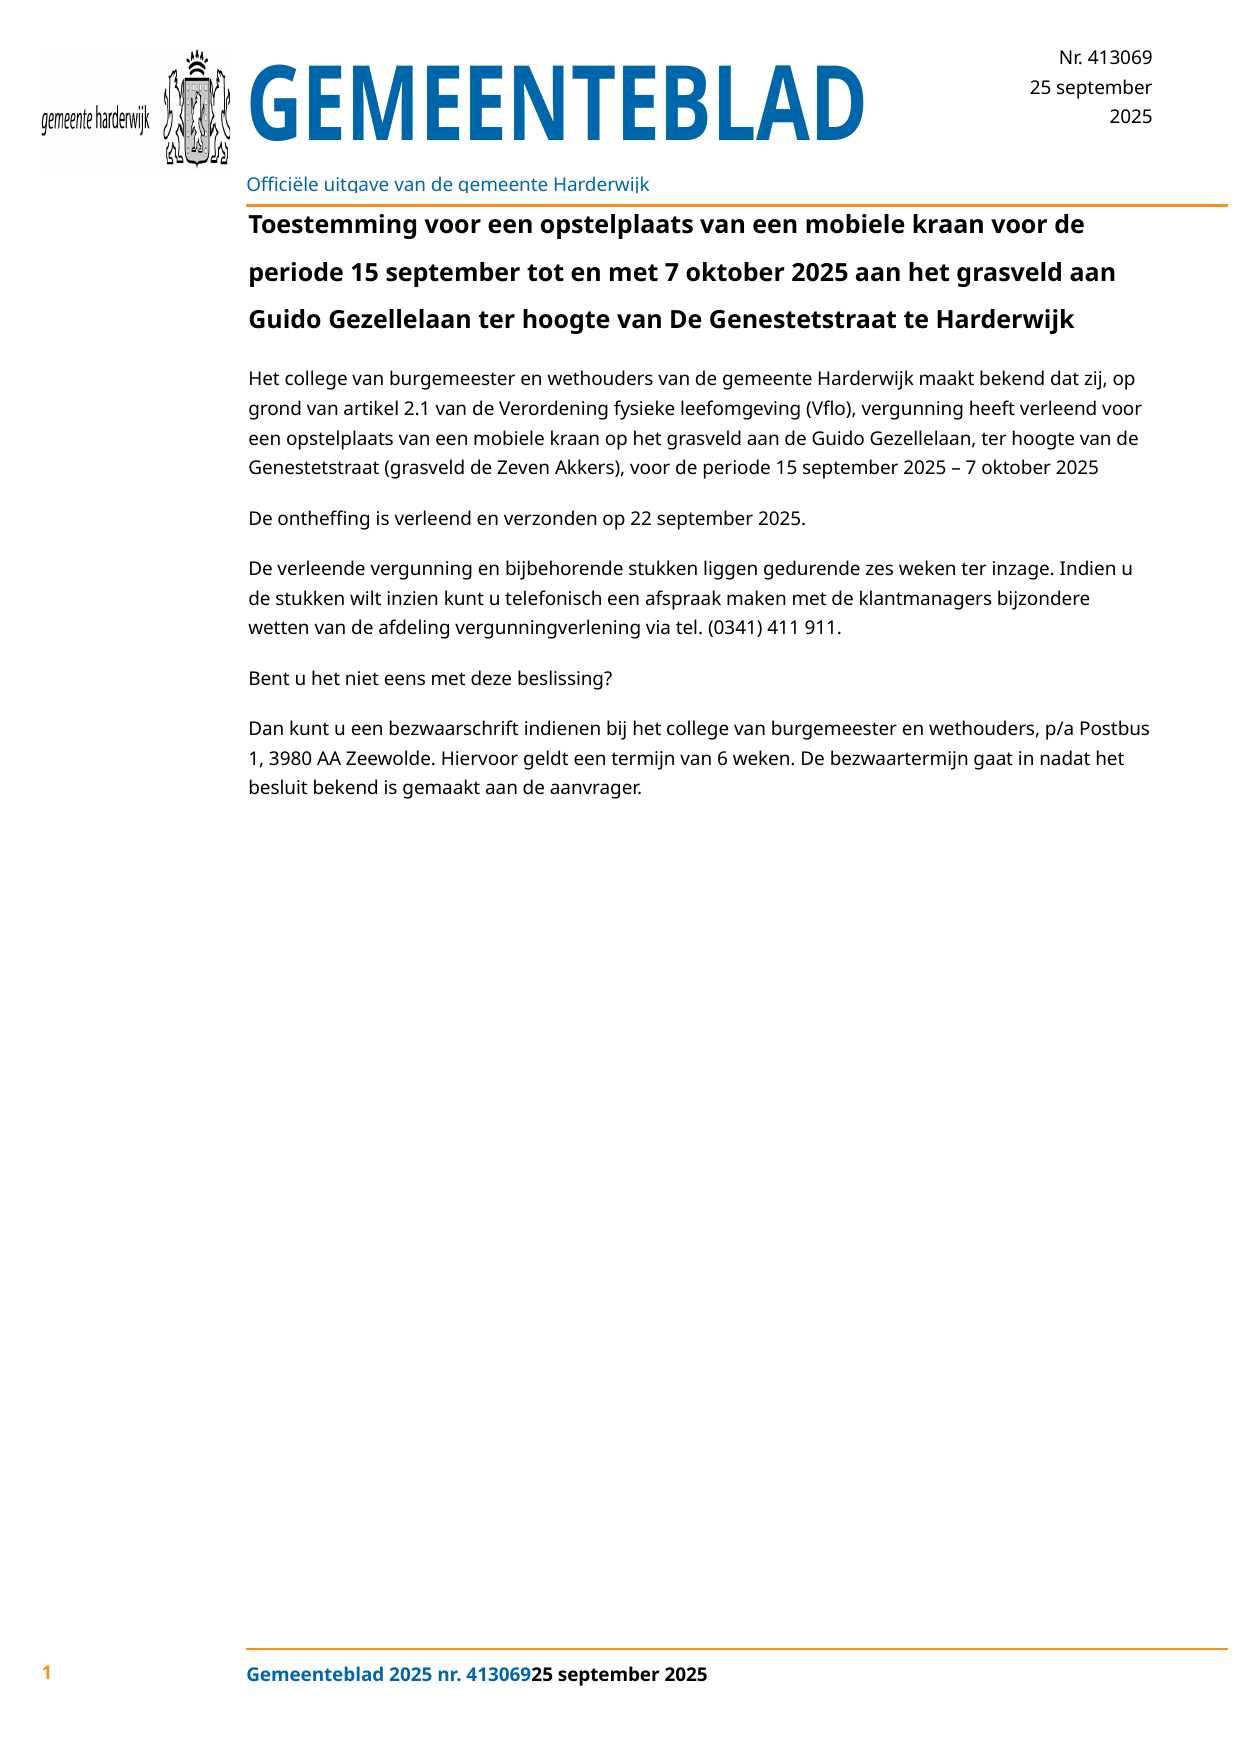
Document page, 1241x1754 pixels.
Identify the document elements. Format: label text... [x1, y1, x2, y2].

text De verleende vergunning en bijbehorende stukken liggen gedurende zes weken ter inzage. Indien u de stukken wilt inzien kunt u telefonisch een afspraak maken met de klantmanagers bijzondere wetten van de afdeling vergunningverlening via tel. (0341) 411 911. [248, 555, 1152, 640]
text Bent u het niet eens met deze beslissing? [248, 665, 1152, 690]
picture [41, 47, 231, 172]
text De ontheffing is verleend en verzonden op 22 september 2025. [248, 505, 1152, 530]
text Dan kunt u een bezwaarschrift indienen bij het college van burgemeester en wethouders, p/a Postbus 1, 3980 AA Zeewolde. Hiervoor geldt een termijn van 6 weken. De bezwaartermijn gaat in nadat het besluit bekend is gemaakt aan de aanvrager. [248, 715, 1152, 800]
text Toestemming voor een opstelplaats van een mobiele kraan voor de periode 15 september tot en met 7 oktober 2025 aan het grasveld aan Guido Gezellelaan ter hoogte van De Genestetstraat te Harderwijk [248, 207, 1152, 336]
text Het college van burgemeester en wethouders van de gemeente Harderwijk maakt bekend dat zij, op grond van artikel 2.1 van de Verordening fysieke leefomgeving (Vflo), vergunning heeft verleend voor een opstelplaats van een mobiele kraan op het grasveld aan de Guido Gezellelaan, ter hoogte van de Genestetstraat (grasveld de Zeven Akkers), voor de periode 15 september 2025 – 7 oktober 2025 [248, 366, 1152, 480]
